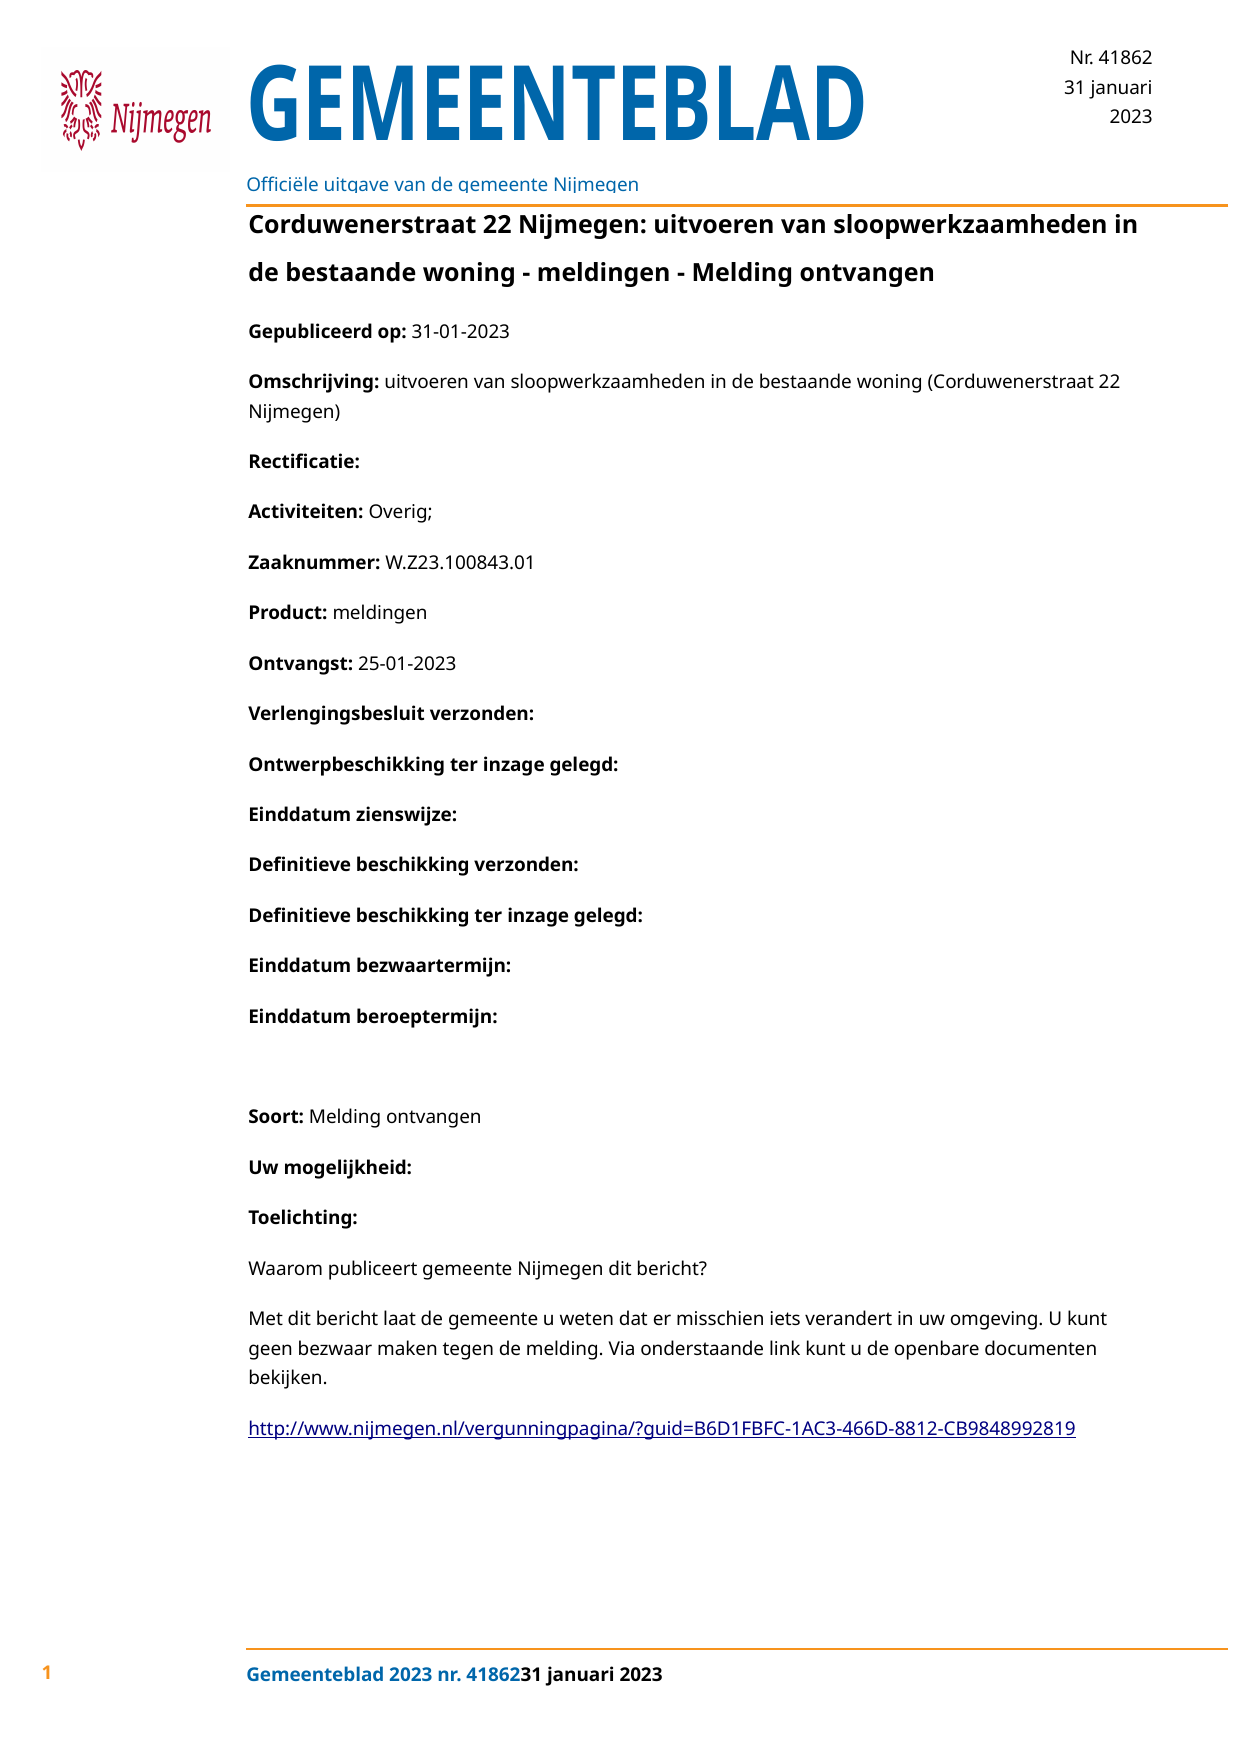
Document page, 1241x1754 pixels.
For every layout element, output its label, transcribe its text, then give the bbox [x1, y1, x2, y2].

text Definitieve beschikking ter inzage gelegd: [248, 902, 1152, 928]
text Rectificatie: [248, 448, 1152, 474]
text Gepubliceerd op: 31-01-2023 [248, 318, 1152, 344]
text http://www.nijmegen.nl/vergunningpagina/?guid=B6D1FBFC-1AC3-466D-8812-CB9848992819 [248, 1415, 1152, 1441]
text Activiteiten: Overig; [248, 499, 1152, 524]
text Verlengingsbesluit verzonden: [248, 700, 1152, 726]
picture [41, 47, 231, 172]
text Corduwenerstraat 22 Nijmegen: uitvoeren van sloopwerkzaamheden in de bestaande woning - meldingen - Melding ontvangen [248, 207, 1152, 288]
text Omschrijving: uitvoeren van sloopwerkzaamheden in de bestaande woning (Corduwenerstraat 22 Nijmegen) [248, 368, 1152, 424]
text Ontwerpbeschikking ter inzage gelegd: [248, 751, 1152, 777]
text Soort: Melding ontvangen [248, 1104, 1152, 1129]
text Toelichting: [248, 1204, 1152, 1230]
text Definitieve beschikking verzonden: [248, 852, 1152, 877]
text Einddatum beroeptermijn: [248, 1003, 1152, 1029]
text Waarom publiceert gemeente Nijmegen dit bericht? [248, 1255, 1152, 1281]
text Zaaknummer: W.Z23.100843.01 [248, 549, 1152, 575]
text Uw mogelijkheid: [248, 1154, 1152, 1180]
text Met dit bericht laat de gemeente u weten dat er misschien iets verandert in uw omgeving. U kunt geen bezwaar maken tegen de melding. Via onderstaande link kunt u de openbare documenten bekijken. [248, 1305, 1152, 1390]
text Ontvangst: 25-01-2023 [248, 650, 1152, 676]
text Einddatum bezwaartermijn: [248, 952, 1152, 978]
text Product: meldingen [248, 599, 1152, 625]
text Einddatum zienswijze: [248, 801, 1152, 827]
